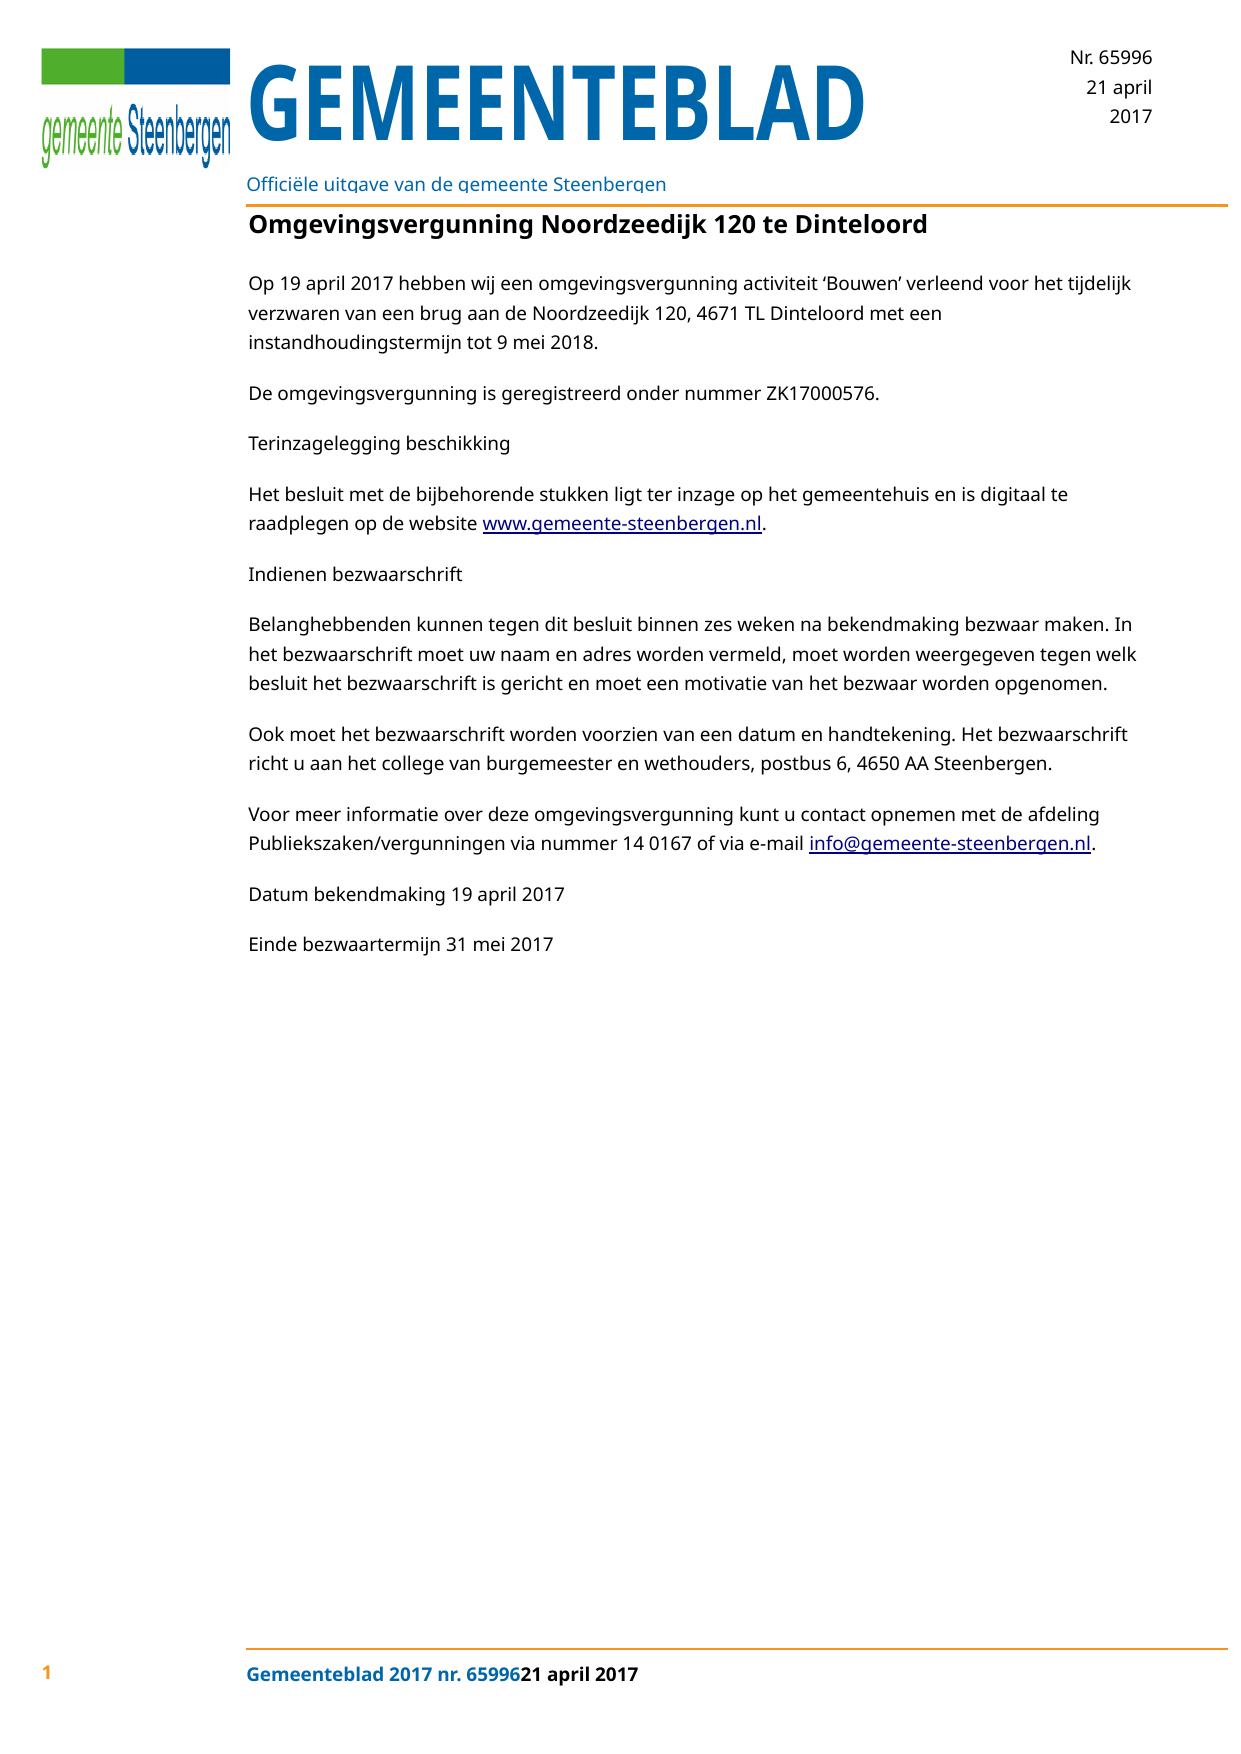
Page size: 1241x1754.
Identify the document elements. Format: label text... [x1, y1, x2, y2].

text Omgevingsvergunning Noordzeedijk 120 te Dinteloord [248, 207, 1152, 241]
text Datum bekendmaking 19 april 2017 [248, 881, 1152, 906]
text Einde bezwaartermijn 31 mei 2017 [248, 931, 1152, 957]
text Voor meer informatie over deze omgevingsvergunning kunt u contact opnemen met de afdeling Publiekszaken/vergunningen via nummer 14 0167 of via e-mail info@gemeente-steenbergen.nl. [248, 801, 1152, 856]
picture [41, 47, 231, 172]
text Het besluit met de bijbehorende stukken ligt ter inzage op het gemeentehuis en is digitaal te raadplegen op de website www.gemeente-steenbergen.nl. [248, 481, 1152, 536]
text De omgevingsvergunning is geregistreerd onder nummer ZK17000576. [248, 380, 1152, 406]
text Op 19 april 2017 hebben wij een omgevingsvergunning activiteit ‘Bouwen’ verleend voor het tijdelijk verzwaren van een brug aan de Noordzeedijk 120, 4671 TL Dinteloord met een instandhoudingstermijn tot 9 mei 2018. [248, 270, 1152, 355]
text Indienen bezwaarschrift [248, 561, 1152, 586]
text Terinzagelegging beschikking [248, 430, 1152, 456]
text Belanghebbenden kunnen tegen dit besluit binnen zes weken na bekendmaking bezwaar maken. In het bezwaarschrift moet uw naam en adres worden vermeld, moet worden weergegeven tegen welk besluit het bezwaarschrift is gericht en moet een motivatie van het bezwaar worden opgenomen. [248, 611, 1152, 696]
text Ook moet het bezwaarschrift worden voorzien van een datum en handtekening. Het bezwaarschrift richt u aan het college van burgemeester en wethouders, postbus 6, 4650 AA Steenbergen. [248, 721, 1152, 776]
